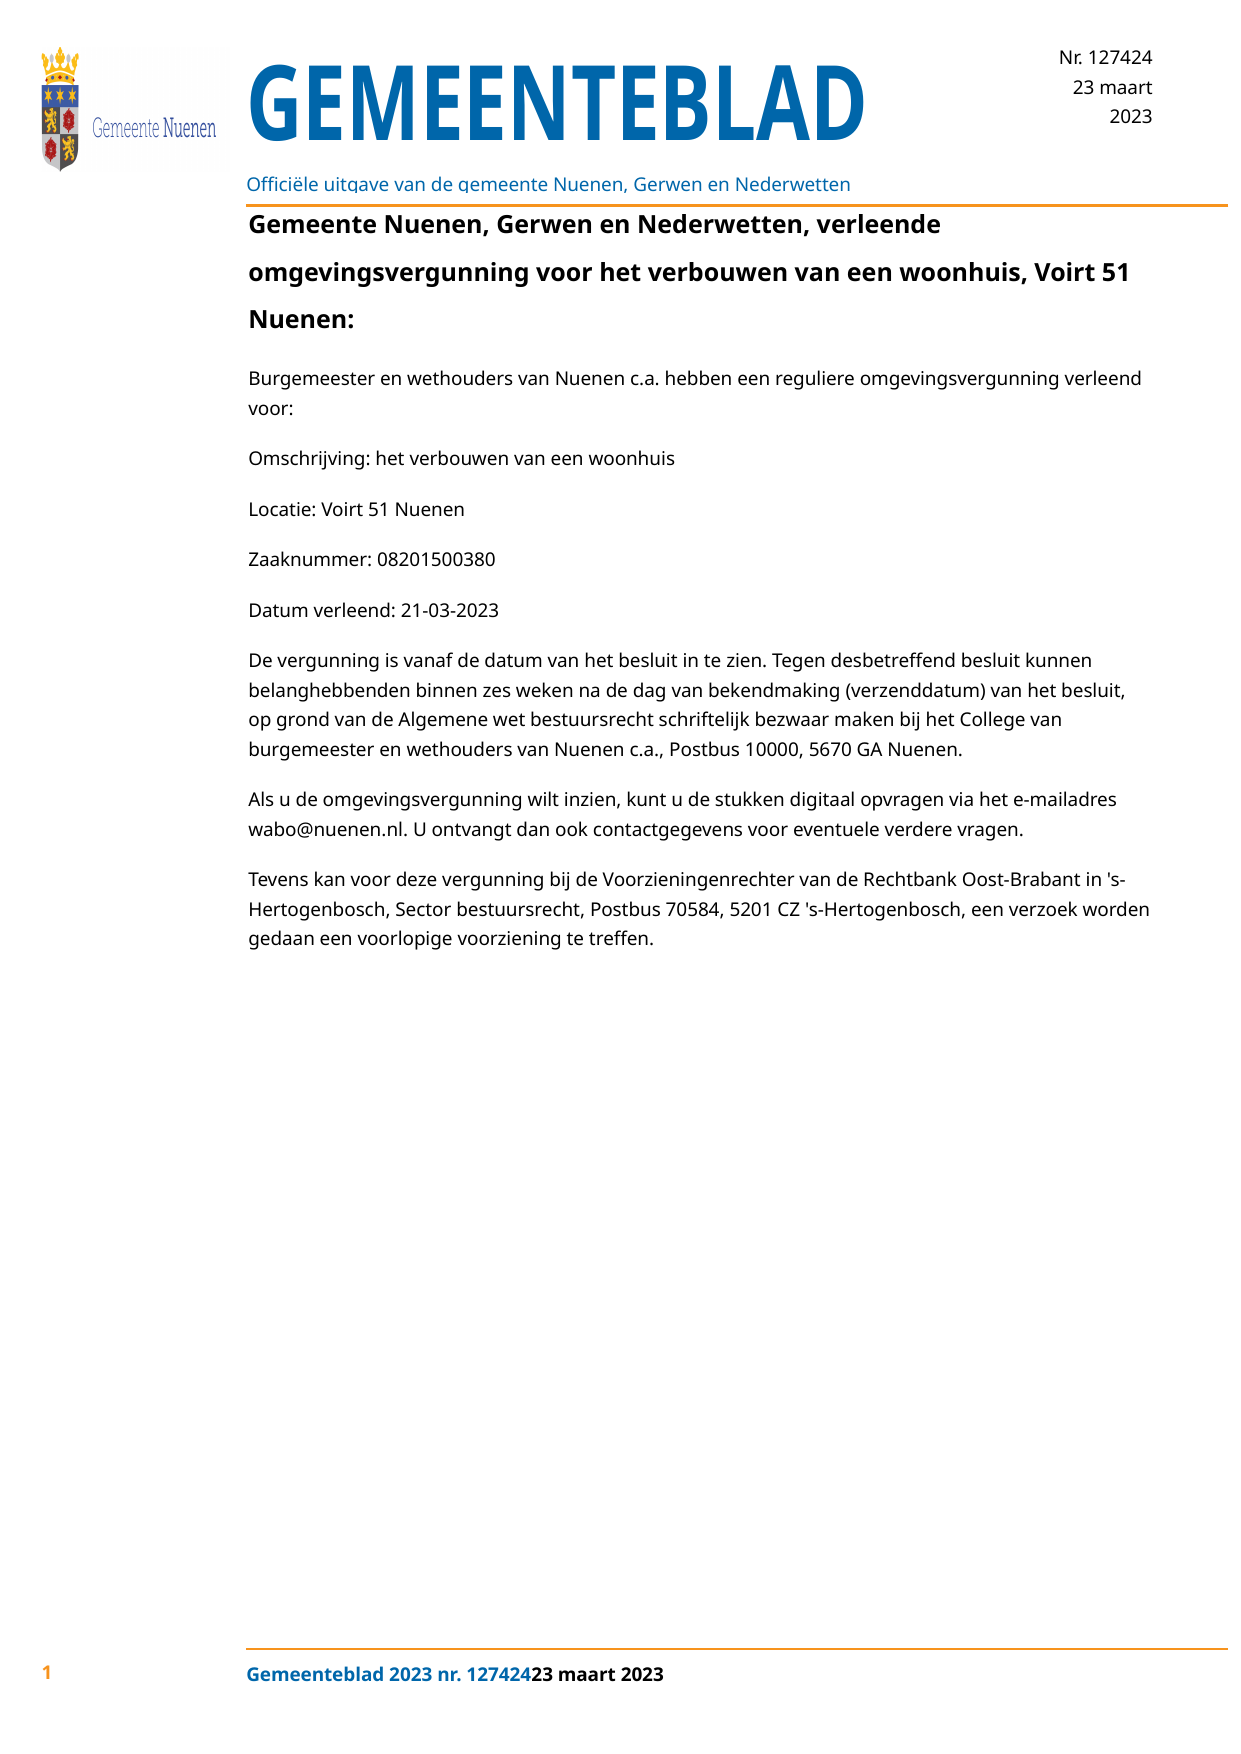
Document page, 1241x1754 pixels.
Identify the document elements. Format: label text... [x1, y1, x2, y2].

text Als u de omgevingsvergunning wilt inzien, kunt u de stukken digitaal opvragen via het e-mailadres wabo@nuenen.nl. U ontvangt dan ook contactgegevens voor eventuele verdere vragen. [248, 786, 1152, 842]
text Burgemeester en wethouders van Nuenen c.a. hebben een reguliere omgevingsvergunning verleend voor: [248, 366, 1152, 421]
picture [41, 47, 231, 172]
text Zaaknummer: 08201500380 [248, 546, 1152, 572]
text De vergunning is vanaf de datum van het besluit in te zien. Tegen desbetreffend besluit kunnen belanghebbenden binnen zes weken na de dag van bekendmaking (verzenddatum) van het besluit, op grond van de Algemene wet bestuursrecht schriftelijk bezwaar maken bij het College van burgemeester en wethouders van Nuenen c.a., Postbus 10000, 5670 GA Nuenen. [248, 647, 1152, 762]
text Tevens kan voor deze vergunning bij de Voorzieningenrechter van de Rechtbank Oost-Brabant in 's-Hertogenbosch, Sector bestuursrecht, Postbus 70584, 5201 CZ 's-Hertogenbosch, een verzoek worden gedaan een voorlopige voorziening te treffen. [248, 866, 1152, 951]
text Locatie: Voirt 51 Nuenen [248, 496, 1152, 522]
text Omschrijving: het verbouwen van een woonhuis [248, 446, 1152, 471]
text Datum verleend: 21-03-2023 [248, 597, 1152, 622]
text Gemeente Nuenen, Gerwen en Nederwetten, verleende omgevingsvergunning voor het verbouwen van een woonhuis, Voirt 51 Nuenen: [248, 207, 1152, 336]
